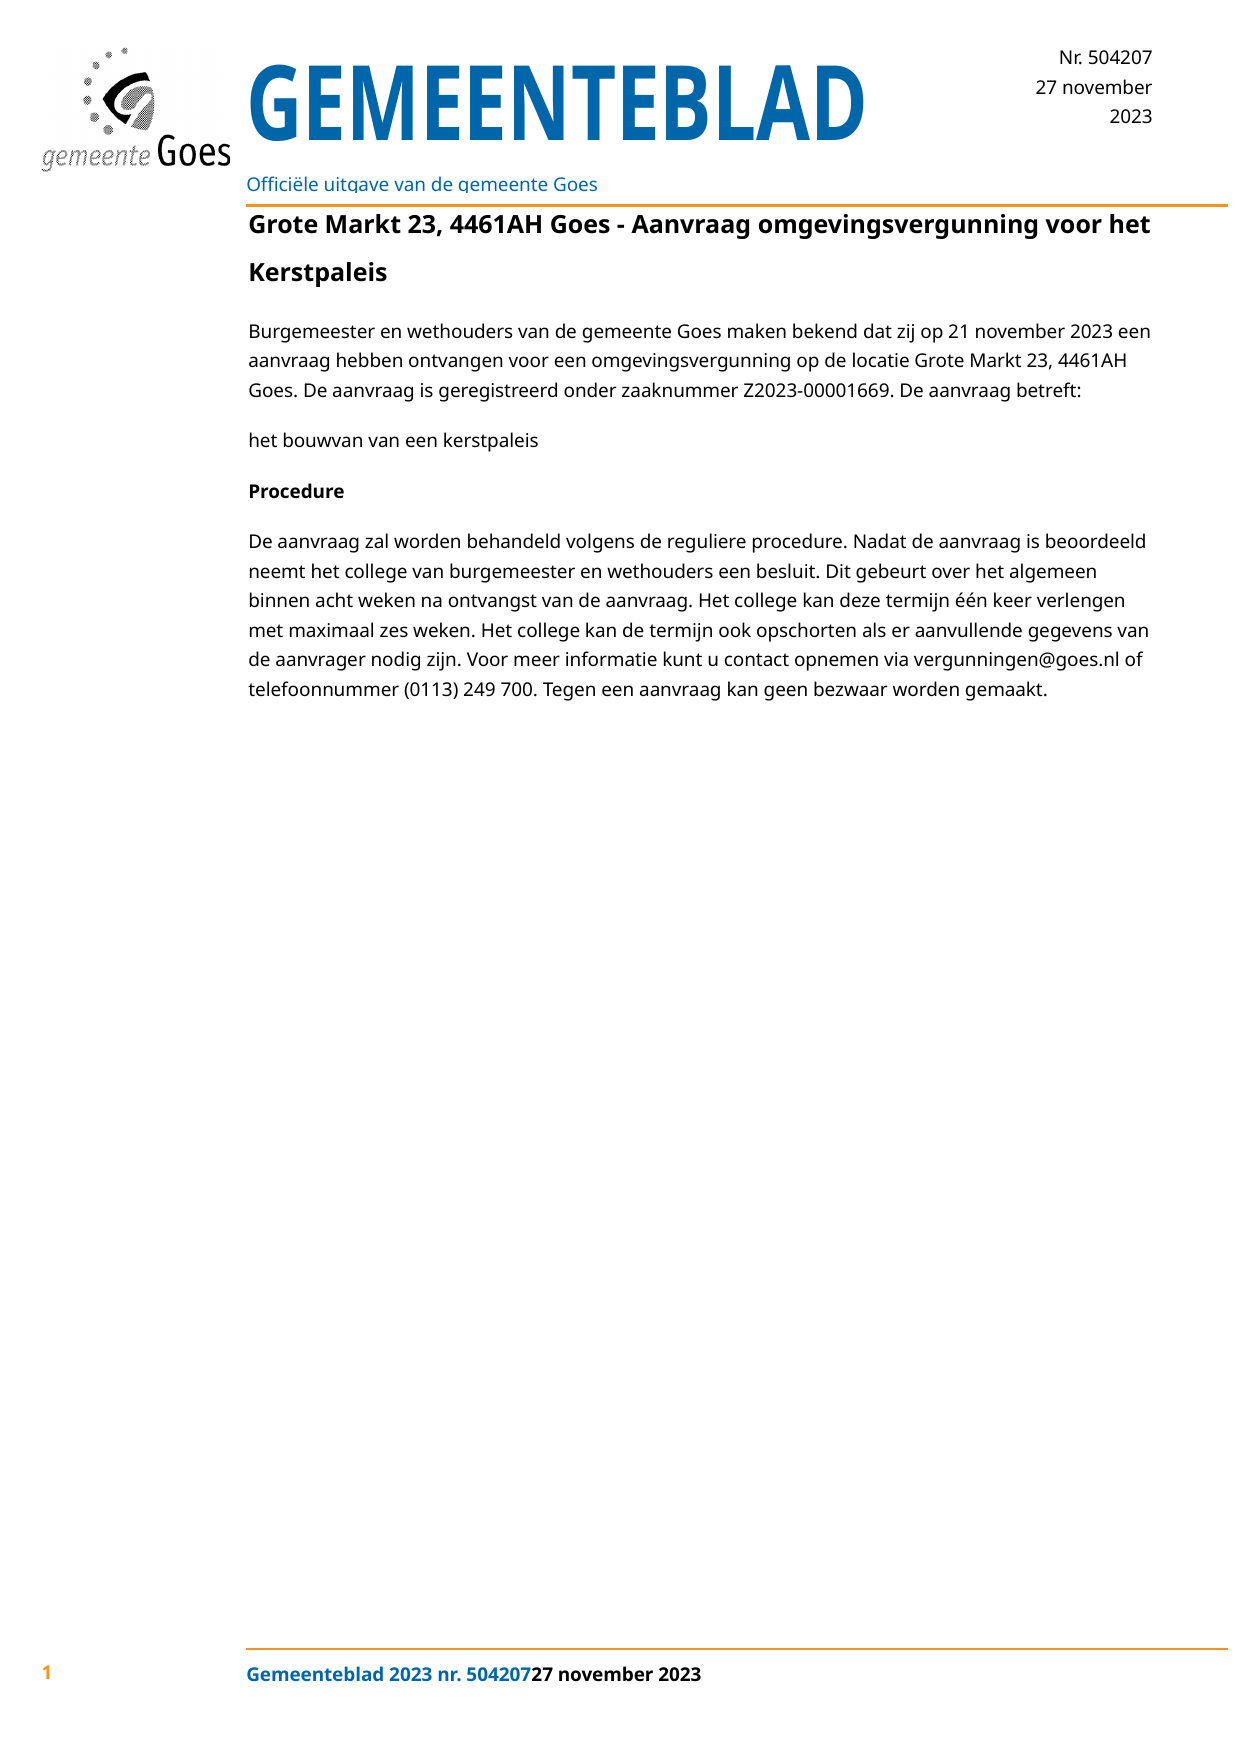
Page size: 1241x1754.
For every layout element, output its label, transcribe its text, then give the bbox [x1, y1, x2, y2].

text het bouwvan van een kerstpaleis [248, 427, 1152, 453]
text Procedure [248, 478, 1152, 504]
picture [41, 47, 231, 172]
text Burgemeester en wethouders van de gemeente Goes maken bekend dat zij op 21 november 2023 een aanvraag hebben ontvangen voor een omgevingsvergunning op de locatie Grote Markt 23, 4461AH Goes. De aanvraag is geregistreerd onder zaaknummer Z2023-00001669. De aanvraag betreft: [248, 318, 1152, 403]
text De aanvraag zal worden behandeld volgens de reguliere procedure. Nadat de aanvraag is beoordeeld neemt het college van burgemeester en wethouders een besluit. Dit gebeurt over het algemeen binnen acht weken na ontvangst van de aanvraag. Het college kan deze termijn één keer verlengen met maximaal zes weken. Het college kan de termijn ook opschorten als er aanvullende gegevens van de aanvrager nodig zijn. Voor meer informatie kunt u contact opnemen via vergunningen@goes.nl of telefoonnummer (0113) 249 700. Tegen een aanvraag kan geen bezwaar worden gemaakt. [248, 528, 1152, 702]
text Grote Markt 23, 4461AH Goes - Aanvraag omgevingsvergunning voor het Kerstpaleis [248, 207, 1152, 288]
